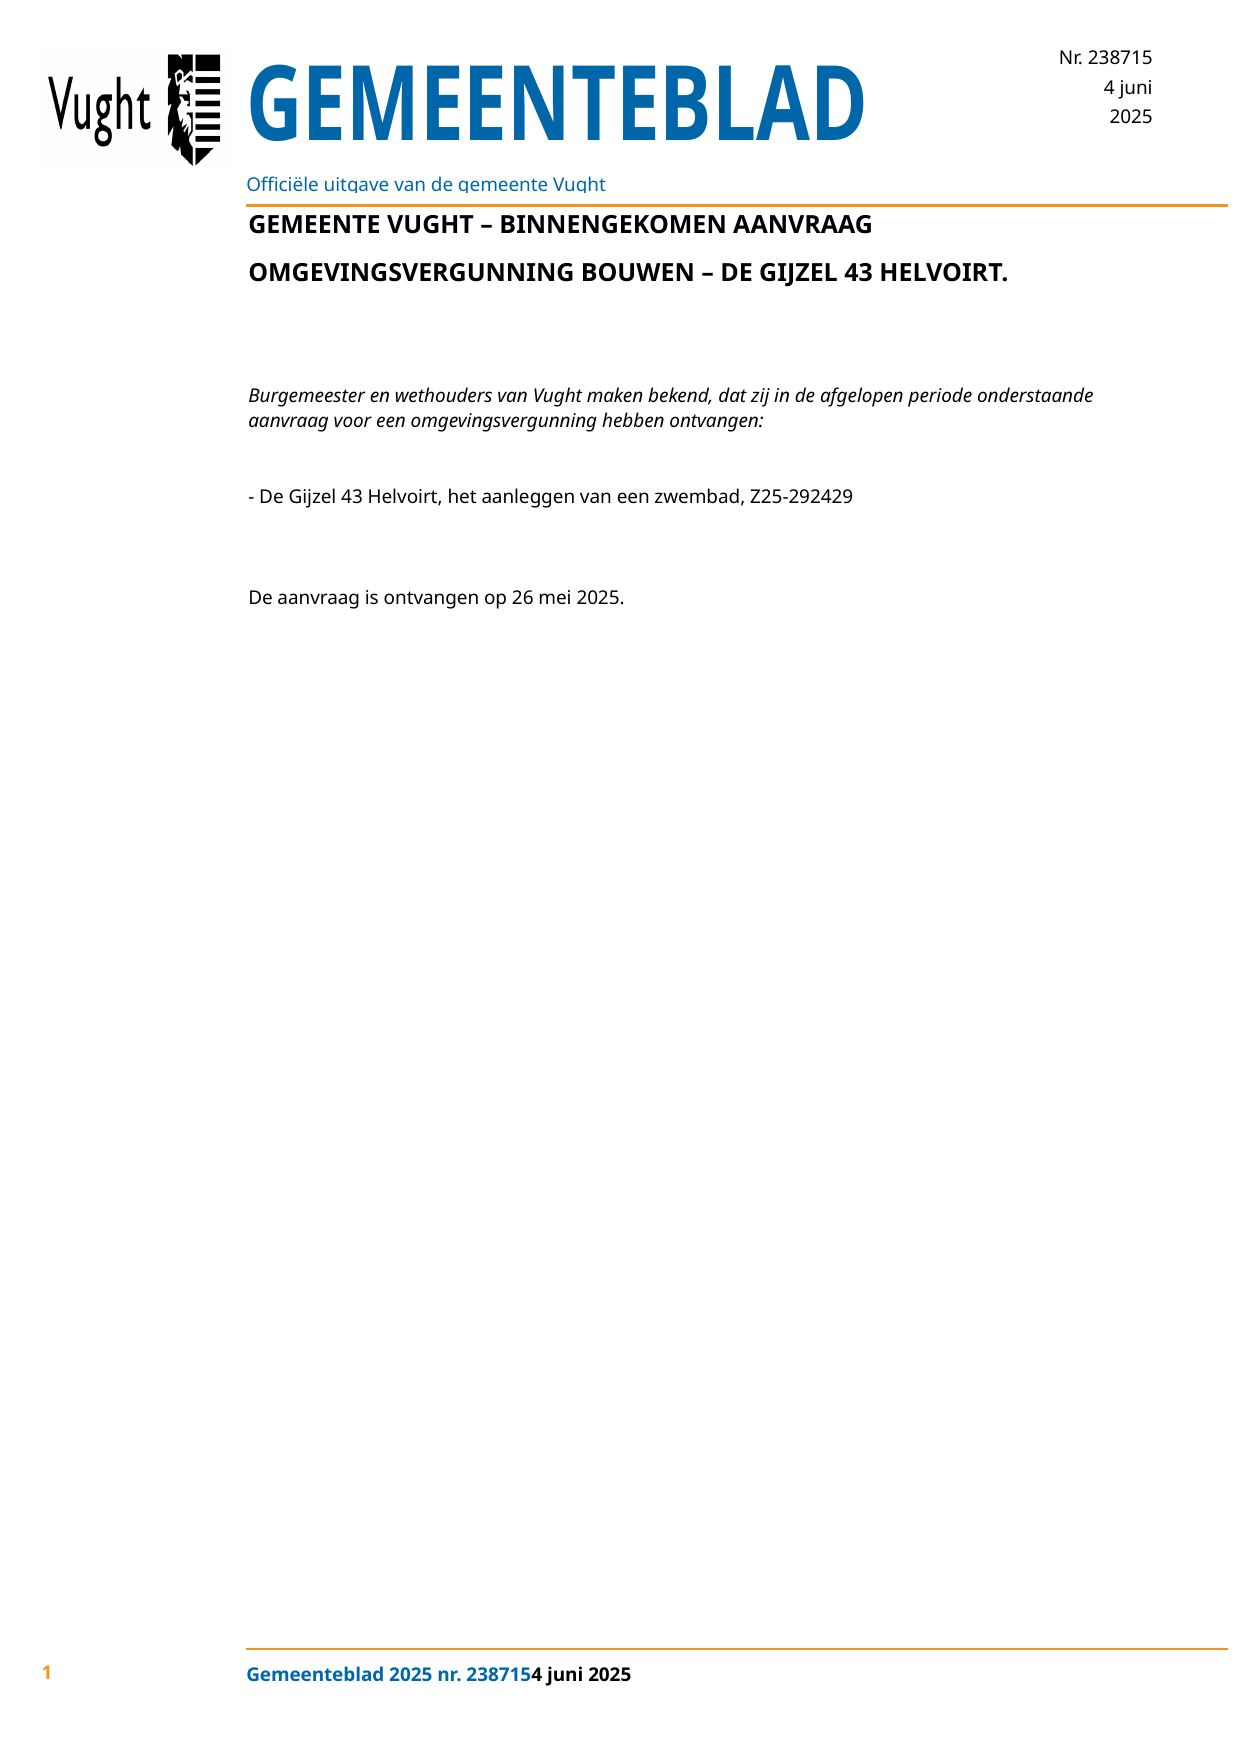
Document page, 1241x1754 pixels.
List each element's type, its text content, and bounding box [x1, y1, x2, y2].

text GEMEENTE VUGHT – BINNENGEKOMEN AANVRAAG OMGEVINGSVERGUNNING BOUWEN – DE GIJZEL 43 HELVOIRT. [248, 207, 1152, 288]
text Burgemeester en wethouders van Vught maken bekend, dat zij in de afgelopen periode onderstaande aanvraag voor een omgevingsvergunning hebben ontvangen: [248, 382, 1152, 433]
text De aanvraag is ontvangen op 26 mei 2025. [248, 584, 1152, 610]
picture [41, 47, 231, 172]
text - De Gijzel 43 Helvoirt, het aanleggen van een zwembad, Z25-292429 [248, 484, 1152, 509]
